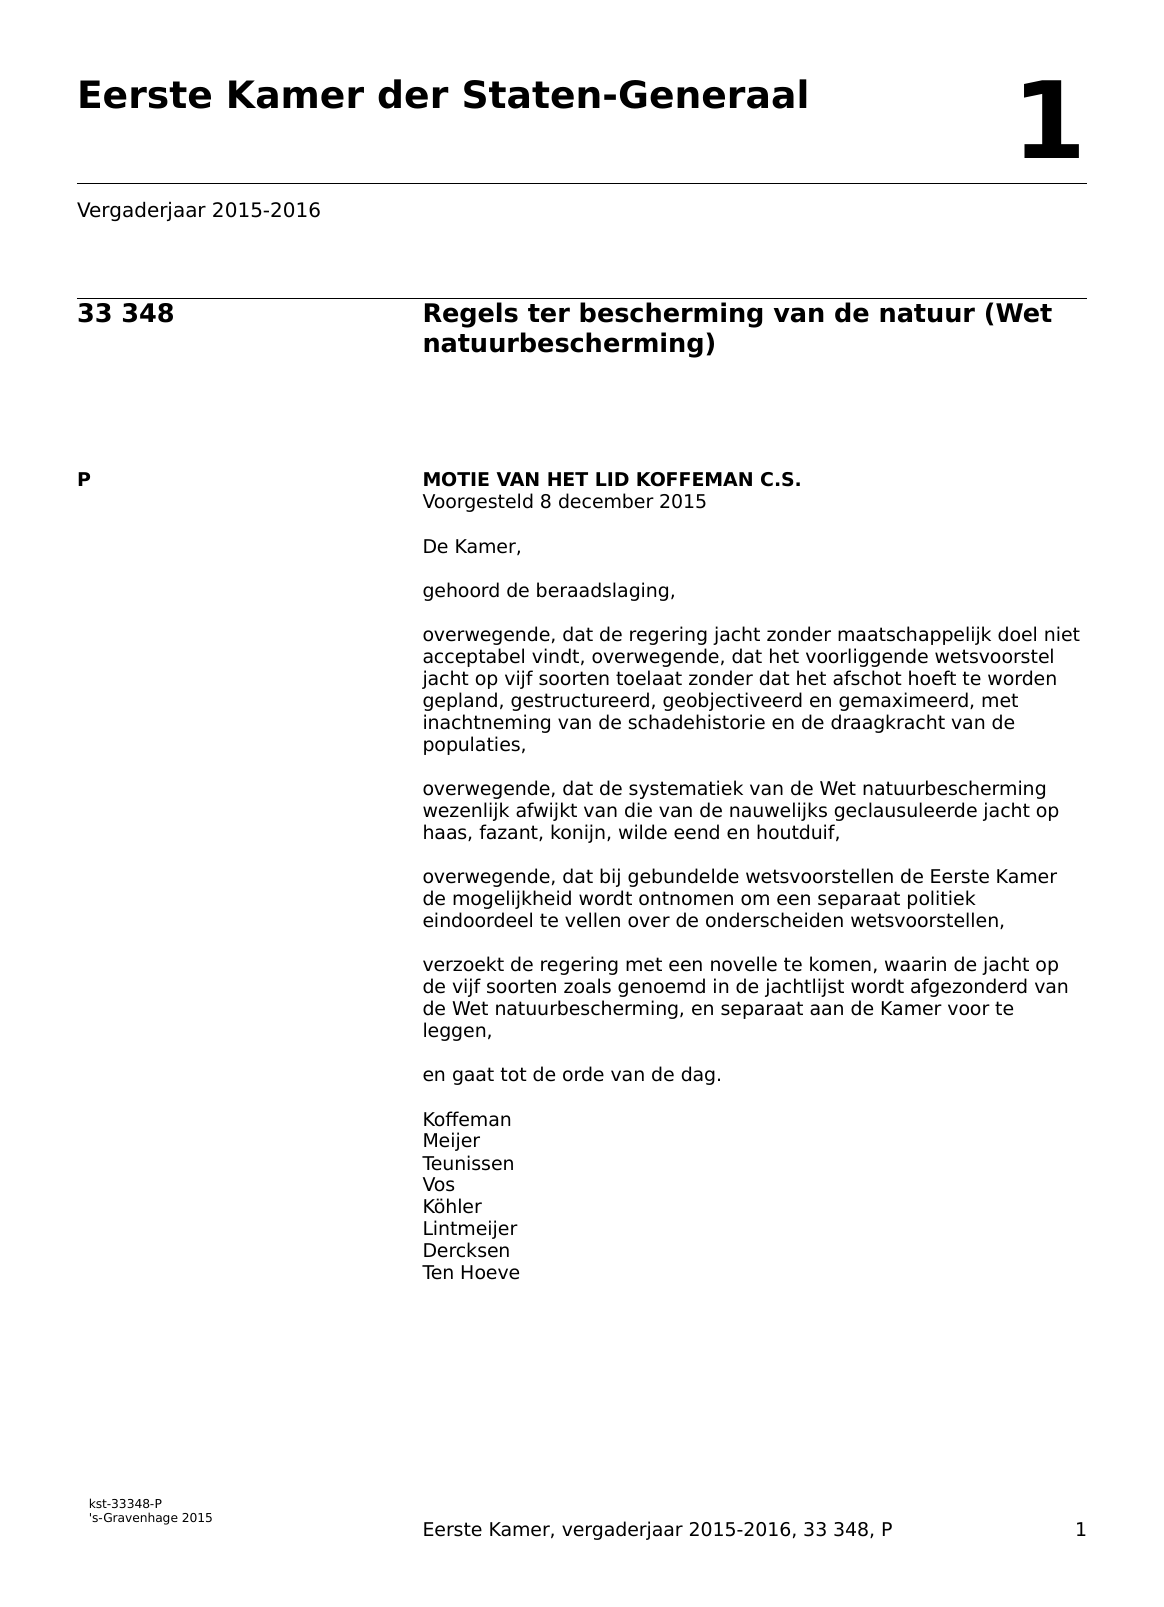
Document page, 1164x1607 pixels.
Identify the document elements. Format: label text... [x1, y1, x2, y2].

text 's-Gravenhage 2015 [88, 1511, 323, 1525]
table_cell Vergaderjaar 2015-2016 [77, 184, 1087, 298]
text Vos [422, 1174, 1087, 1196]
text kst-33348-P [88, 1497, 323, 1511]
text overwegende, dat de systematiek van de Wet natuurbescherming wezenlijk afwijkt van die van de nauwelijks geclausuleerde jacht op haas, fazant, konijn, wilde eend en houtduif, [422, 778, 1087, 844]
table_header Eerste Kamer der Staten-Generaal [77, 59, 886, 183]
subtitle 33 348 Regels ter bescherming van de natuur (Wet natuurbescherming) [77, 299, 1087, 358]
text Köhler [422, 1196, 1087, 1218]
text overwegende, dat de regering jacht zonder maatschappelijk doel niet acceptabel vindt, overwegende, dat het voorliggende wetsvoorstel jacht op vijf soorten toelaat zonder dat het afschot hoeft te worden gepland, gestructureerd, geobjectiveerd en gemaximeerd, met inachtneming van de schadehistorie en de draagkracht van de populaties, [422, 624, 1087, 756]
table_header 1 [886, 59, 1087, 183]
text Lintmeijer [422, 1218, 1087, 1240]
text Teunissen [422, 1152, 1087, 1174]
text verzoekt de regering met een novelle te komen, waarin de jacht op de vijf soorten zoals genoemd in de jachtlijst wordt afgezonderd van de Wet natuurbescherming, en separaat aan de Kamer voor te leggen, [422, 954, 1087, 1042]
text Dercksen [422, 1240, 1087, 1262]
text gehoord de beraadslaging, [422, 580, 1087, 602]
text Koffeman [422, 1108, 1087, 1130]
text en gaat tot de orde van de dag. [422, 1064, 1087, 1086]
text Meijer [422, 1130, 1087, 1152]
text Ten Hoeve [422, 1262, 1087, 1284]
text Voorgesteld 8 december 2015 [422, 491, 1087, 513]
text De Kamer, [422, 536, 1087, 557]
subtitle P MOTIE VAN HET LID KOFFEMAN C.S. [77, 469, 1087, 491]
text overwegende, dat bij gebundelde wetsvoorstellen de Eerste Kamer de mogelijkheid wordt ontnomen om een separaat politiek eindoordeel te vellen over de onderscheiden wetsvoorstellen, [422, 866, 1087, 932]
